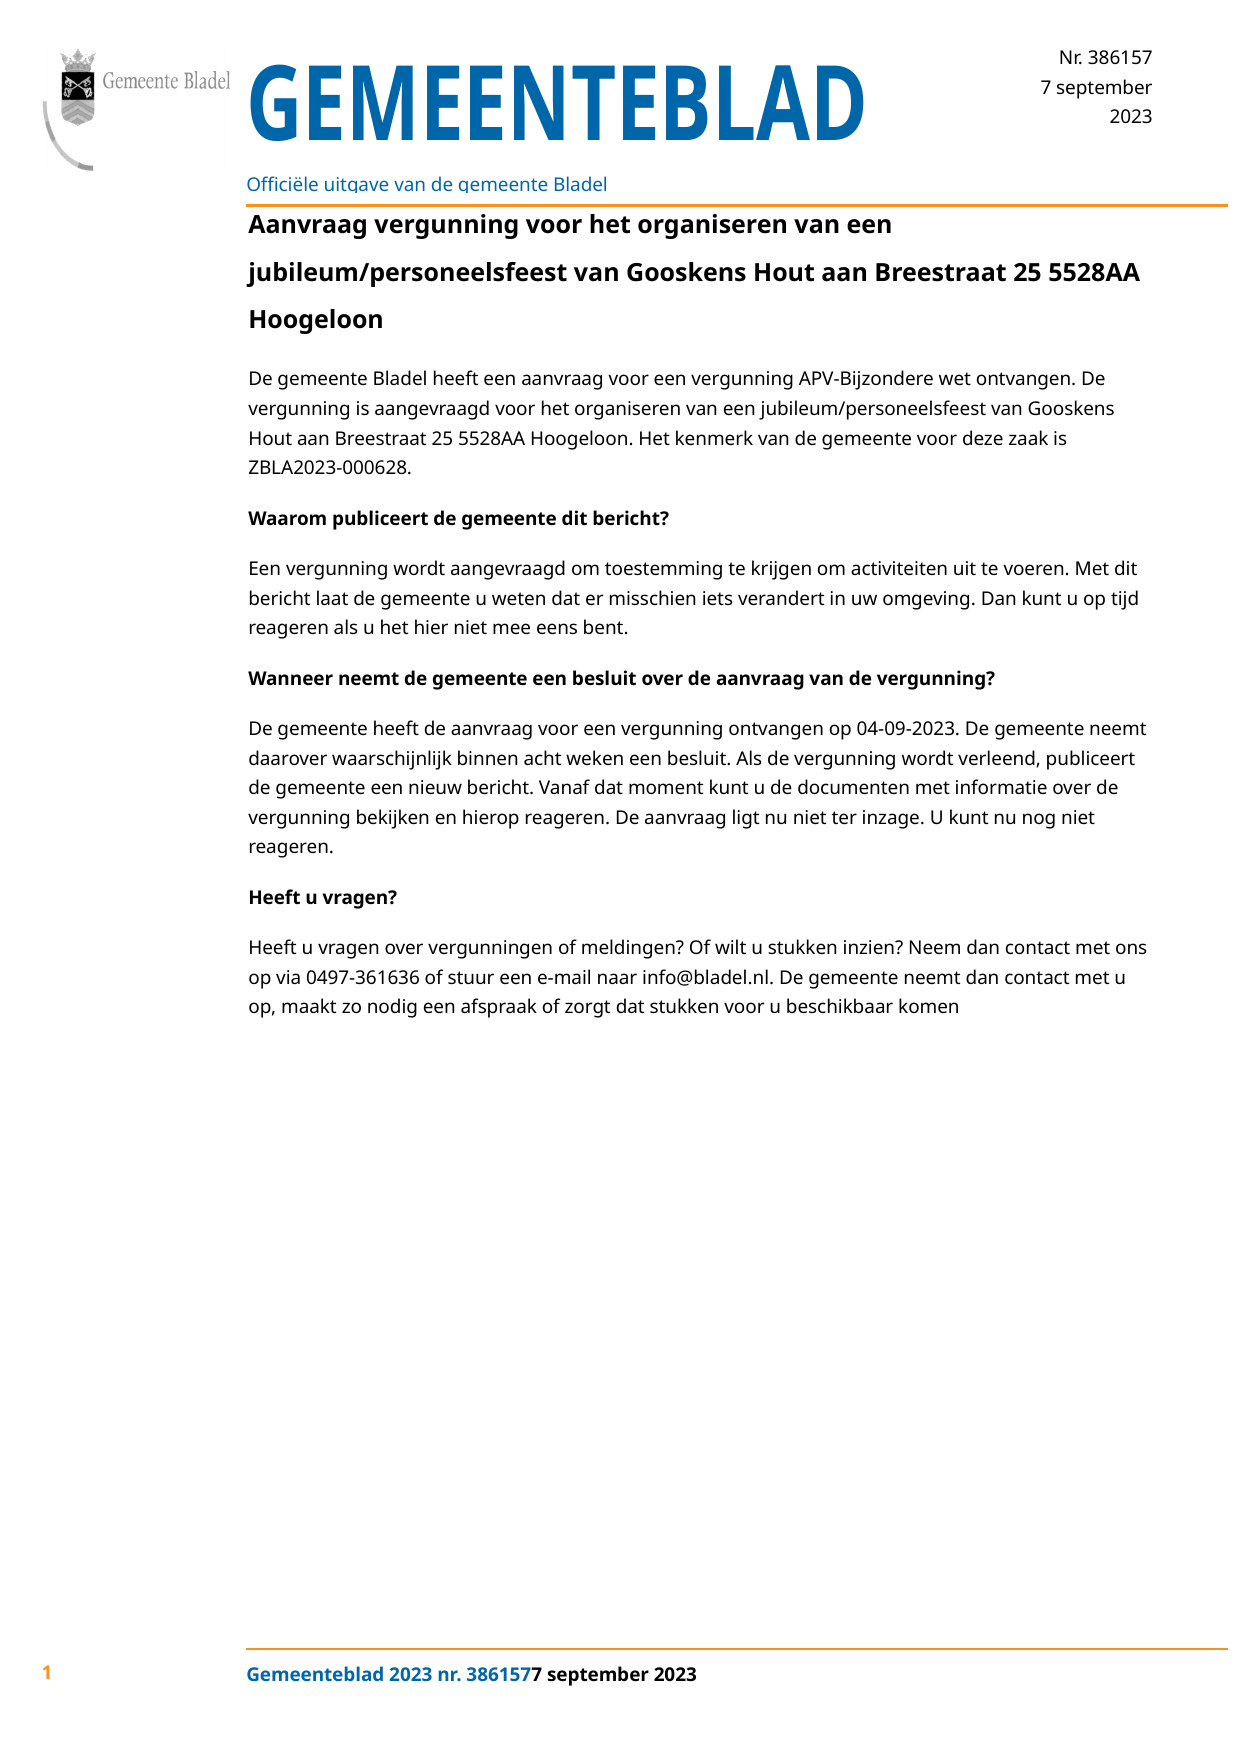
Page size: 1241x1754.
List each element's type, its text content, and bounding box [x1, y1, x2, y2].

text De gemeente heeft de aanvraag voor een vergunning ontvangen op 04-09-2023. De gemeente neemt daarover waarschijnlijk binnen acht weken een besluit. Als de vergunning wordt verleend, publiceert de gemeente een nieuw bericht. Vanaf dat moment kunt u de documenten met informatie over de vergunning bekijken en hierop reageren. De aanvraag ligt nu niet ter inzage. U kunt nu nog niet reageren. [248, 715, 1152, 859]
text Waarom publiceert de gemeente dit bericht? [248, 505, 1152, 530]
text Wanneer neemt de gemeente een besluit over de aanvraag van de vergunning? [248, 665, 1152, 690]
text Heeft u vragen? [248, 884, 1152, 909]
text De gemeente Bladel heeft een aanvraag voor een vergunning APV-Bijzondere wet ontvangen. De vergunning is aangevraagd voor het organiseren van een jubileum/personeelsfeest van Gooskens Hout aan Breestraat 25 5528AA Hoogeloon. Het kenmerk van de gemeente voor deze zaak is ZBLA2023-000628. [248, 366, 1152, 480]
text Een vergunning wordt aangevraagd om toestemming te krijgen om activiteiten uit te voeren. Met dit bericht laat de gemeente u weten dat er misschien iets verandert in uw omgeving. Dan kunt u op tijd reageren als u het hier niet mee eens bent. [248, 555, 1152, 640]
text Heeft u vragen over vergunningen of meldingen? Of wilt u stukken inzien? Neem dan contact met ons op via 0497-361636 of stuur een e-mail naar info@bladel.nl. De gemeente neemt dan contact met u op, maakt zo nodig een afspraak of zorgt dat stukken voor u beschikbaar komen [248, 934, 1152, 1019]
text Aanvraag vergunning voor het organiseren van een jubileum/personeelsfeest van Gooskens Hout aan Breestraat 25 5528AA Hoogeloon [248, 207, 1152, 336]
picture [41, 47, 231, 172]
